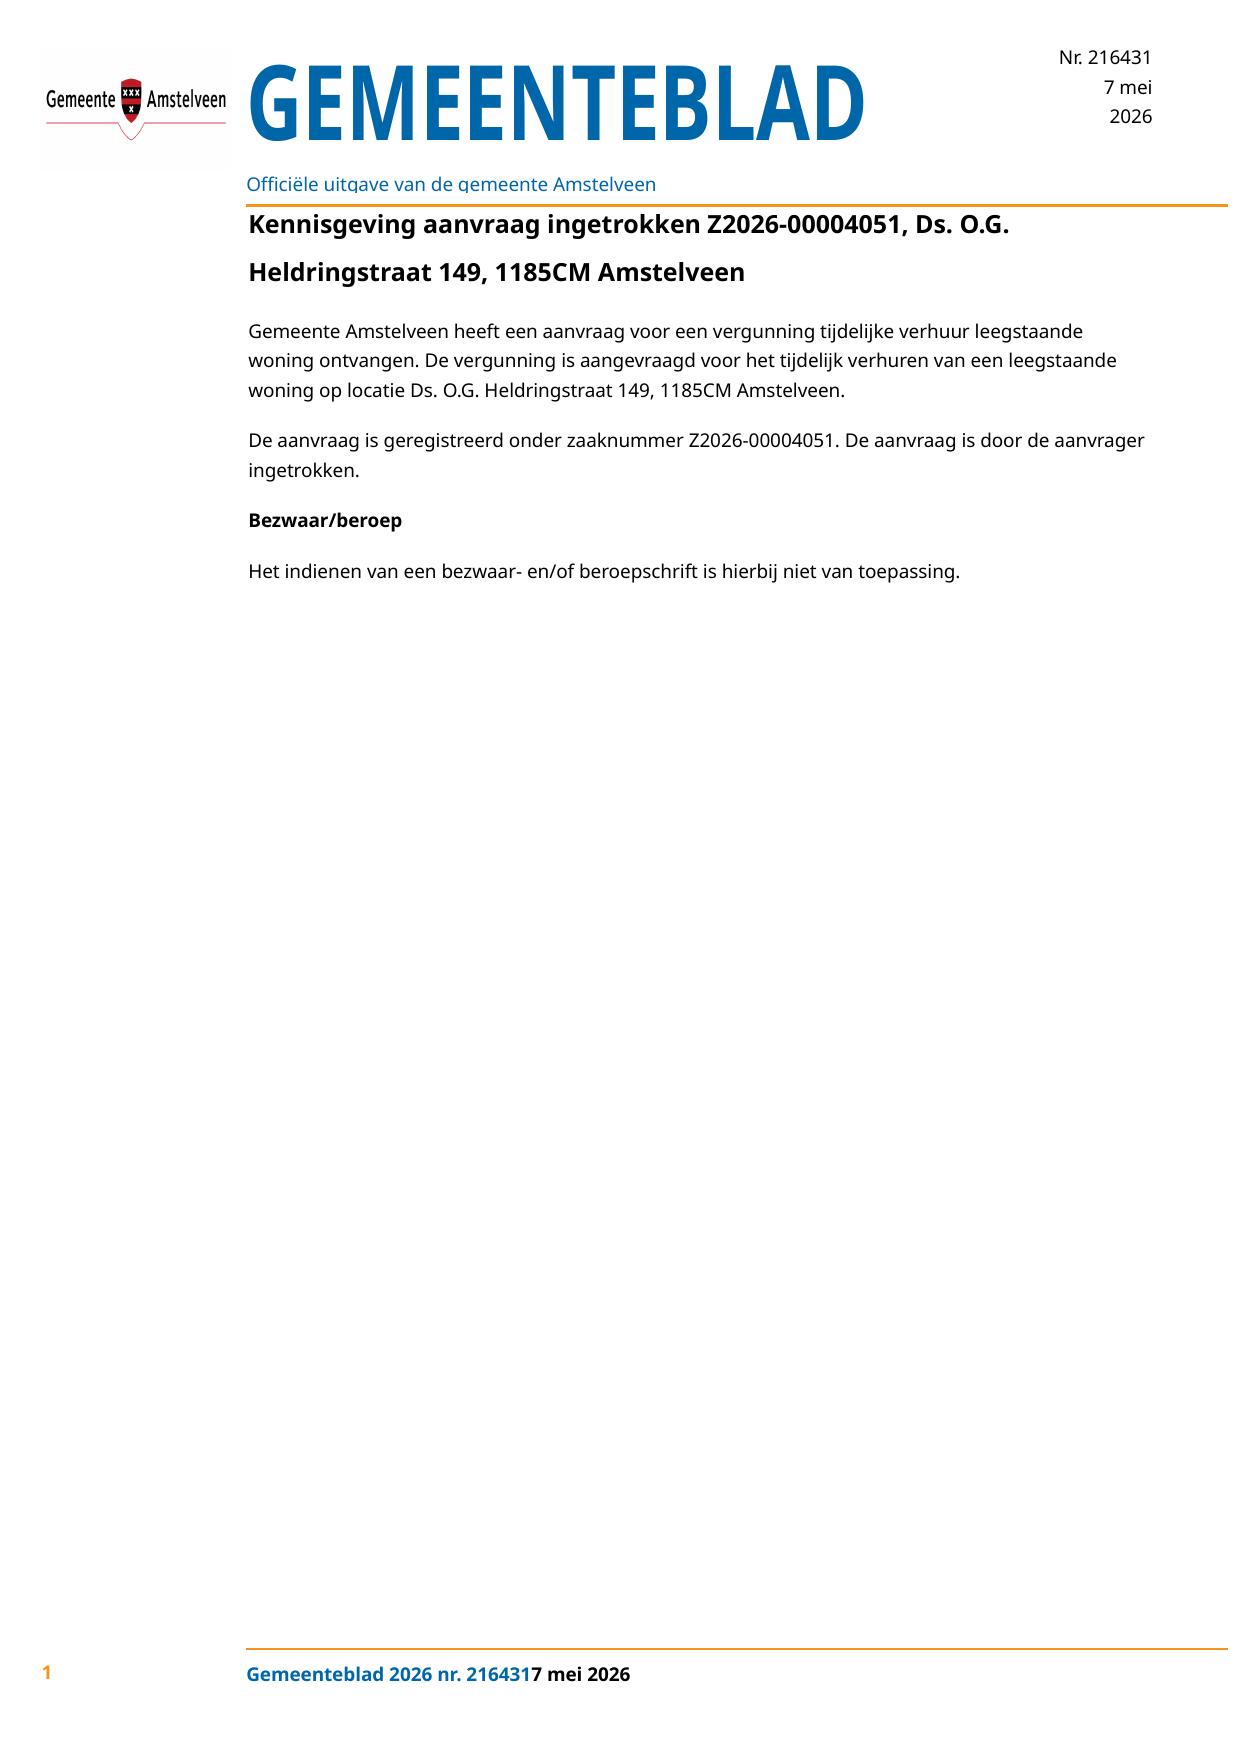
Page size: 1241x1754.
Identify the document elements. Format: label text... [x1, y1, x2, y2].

picture [41, 47, 231, 172]
text Het indienen van een bezwaar- en/of beroepschrift is hierbij niet van toepassing. [248, 558, 1152, 584]
text Gemeente Amstelveen heeft een aanvraag voor een vergunning tijdelijke verhuur leegstaande woning ontvangen. De vergunning is aangevraagd voor het tijdelijk verhuren van een leegstaande woning op locatie Ds. O.G. Heldringstraat 149, 1185CM Amstelveen. [248, 318, 1152, 403]
text Kennisgeving aanvraag ingetrokken Z2026-00004051, Ds. O.G. Heldringstraat 149, 1185CM Amstelveen [248, 207, 1152, 288]
text De aanvraag is geregistreerd onder zaaknummer Z2026-00004051. De aanvraag is door de aanvrager ingetrokken. [248, 427, 1152, 483]
text Bezwaar/beroep [248, 507, 1152, 533]
